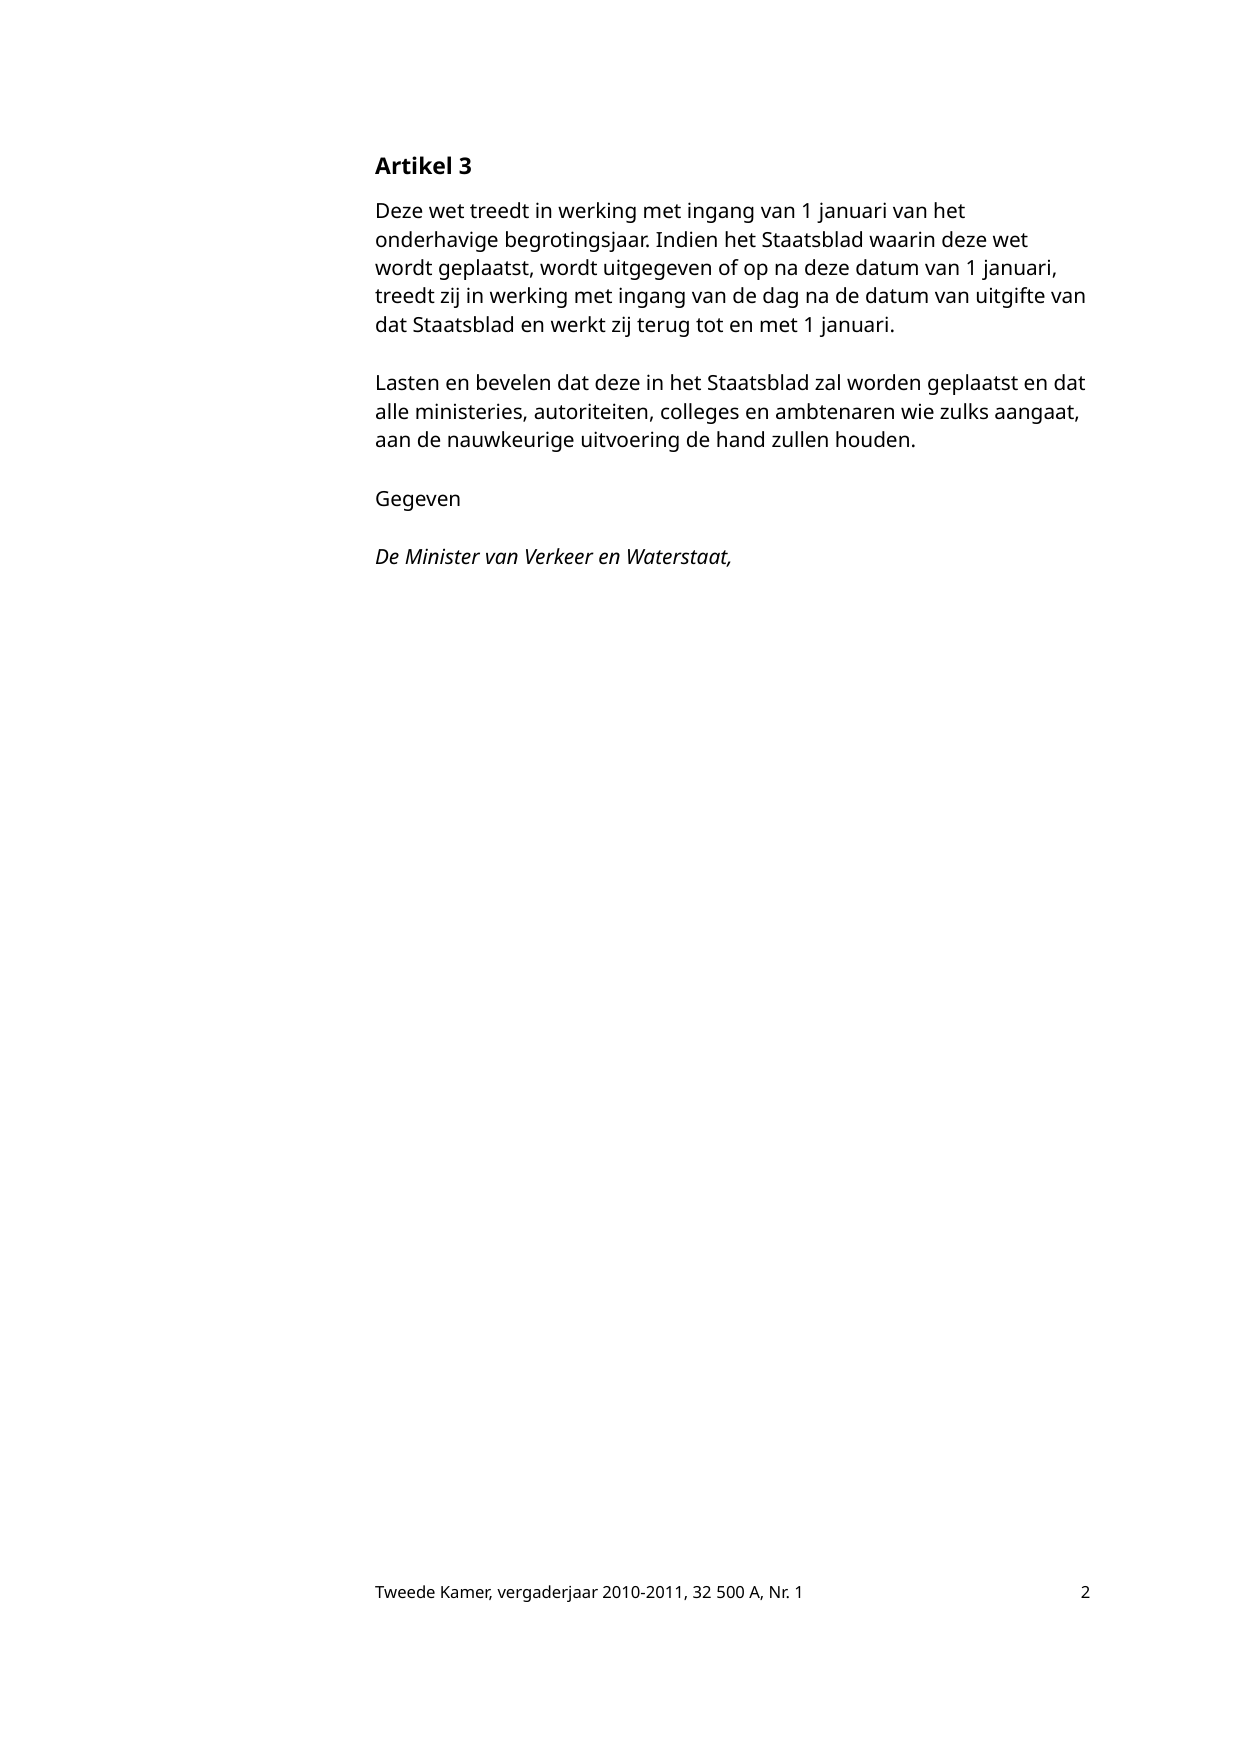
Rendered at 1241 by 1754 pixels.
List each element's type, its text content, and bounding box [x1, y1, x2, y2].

text Deze wet treedt in werking met ingang van 1 januari van het onderhavige begrotingsjaar. Indien het Staatsblad waarin deze wet wordt geplaatst, wordt uitgegeven of op na deze datum van 1 januari, treedt zij in werking met ingang van de dag na de datum van uitgifte van dat Staatsblad en werkt zij terug tot en met 1 januari. [375, 196, 1090, 338]
subtitle Artikel 3 [375, 150, 1090, 181]
text Lasten en bevelen dat deze in het Staatsblad zal worden geplaatst en dat alle ministeries, autoriteiten, colleges en ambtenaren wie zulks aangaat, aan de nauwkeurige uitvoering de hand zullen houden. [375, 368, 1090, 454]
text De Minister van Verkeer en Waterstaat, [375, 542, 1090, 571]
text Gegeven [375, 484, 1090, 512]
